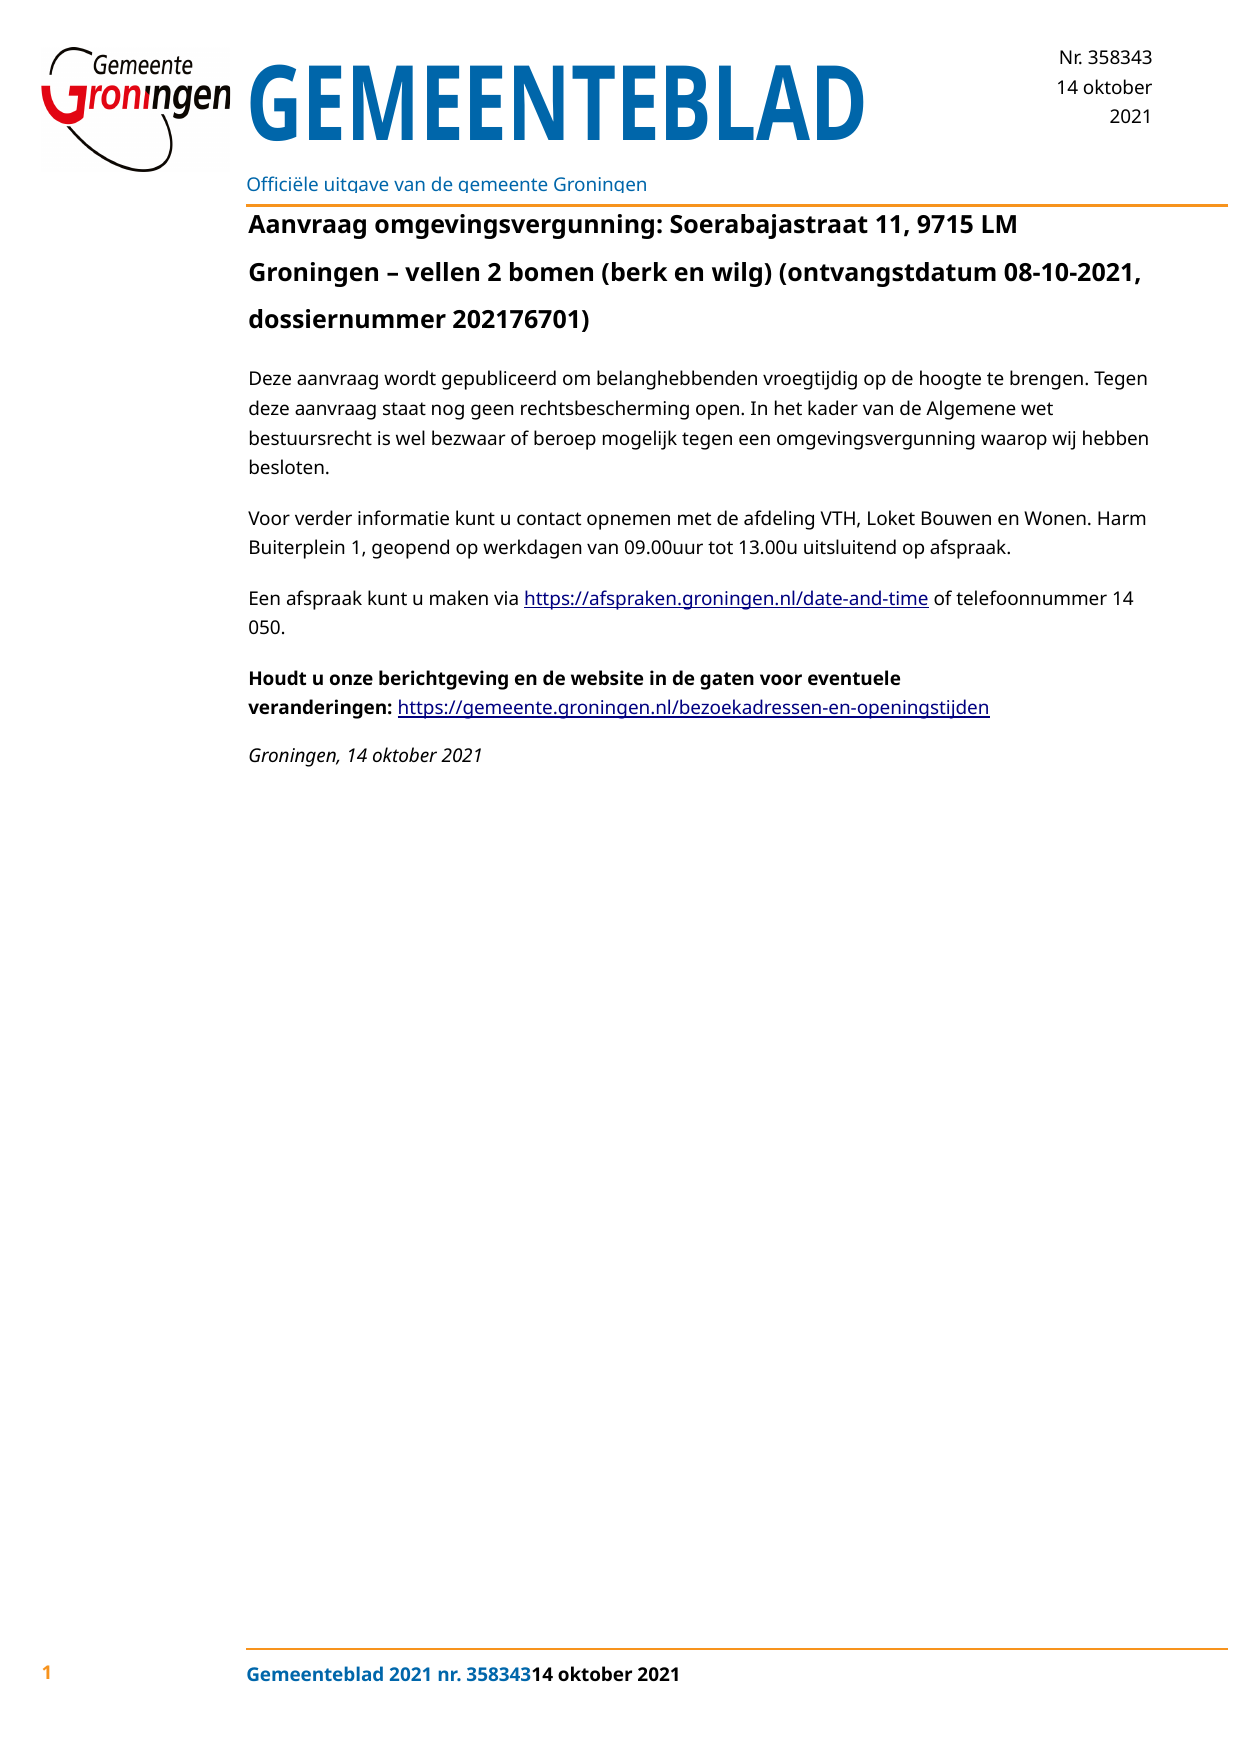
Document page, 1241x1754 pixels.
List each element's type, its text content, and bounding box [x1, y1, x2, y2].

text Aanvraag omgevingsvergunning: Soerabajastraat 11, 9715 LM Groningen – vellen 2 bomen (berk en wilg) (ontvangstdatum 08-10-2021, dossiernummer 202176701) [248, 207, 1152, 336]
text Houdt u onze berichtgeving en de website in de gaten voor eventuele veranderingen: https://gemeente.groningen.nl/bezoekadressen-en-openingstijden [248, 665, 1152, 720]
text Voor verder informatie kunt u contact opnemen met de afdeling VTH, Loket Bouwen en Wonen. Harm Buiterplein 1, geopend op werkdagen van 09.00uur tot 13.00u uitsluitend op afspraak. [248, 505, 1152, 560]
picture [41, 47, 231, 172]
text Een afspraak kunt u maken via https://afspraken.groningen.nl/date-and-time of telefoonnummer 14 050. [248, 585, 1152, 640]
text Deze aanvraag wordt gepubliceerd om belanghebbenden vroegtijdig op de hoogte te brengen. Tegen deze aanvraag staat nog geen rechtsbescherming open. In het kader van de Algemene wet bestuursrecht is wel bezwaar of beroep mogelijk tegen een omgevingsvergunning waarop wij hebben besloten. [248, 366, 1152, 480]
text Groningen, 14 oktober 2021 [248, 742, 1152, 768]
